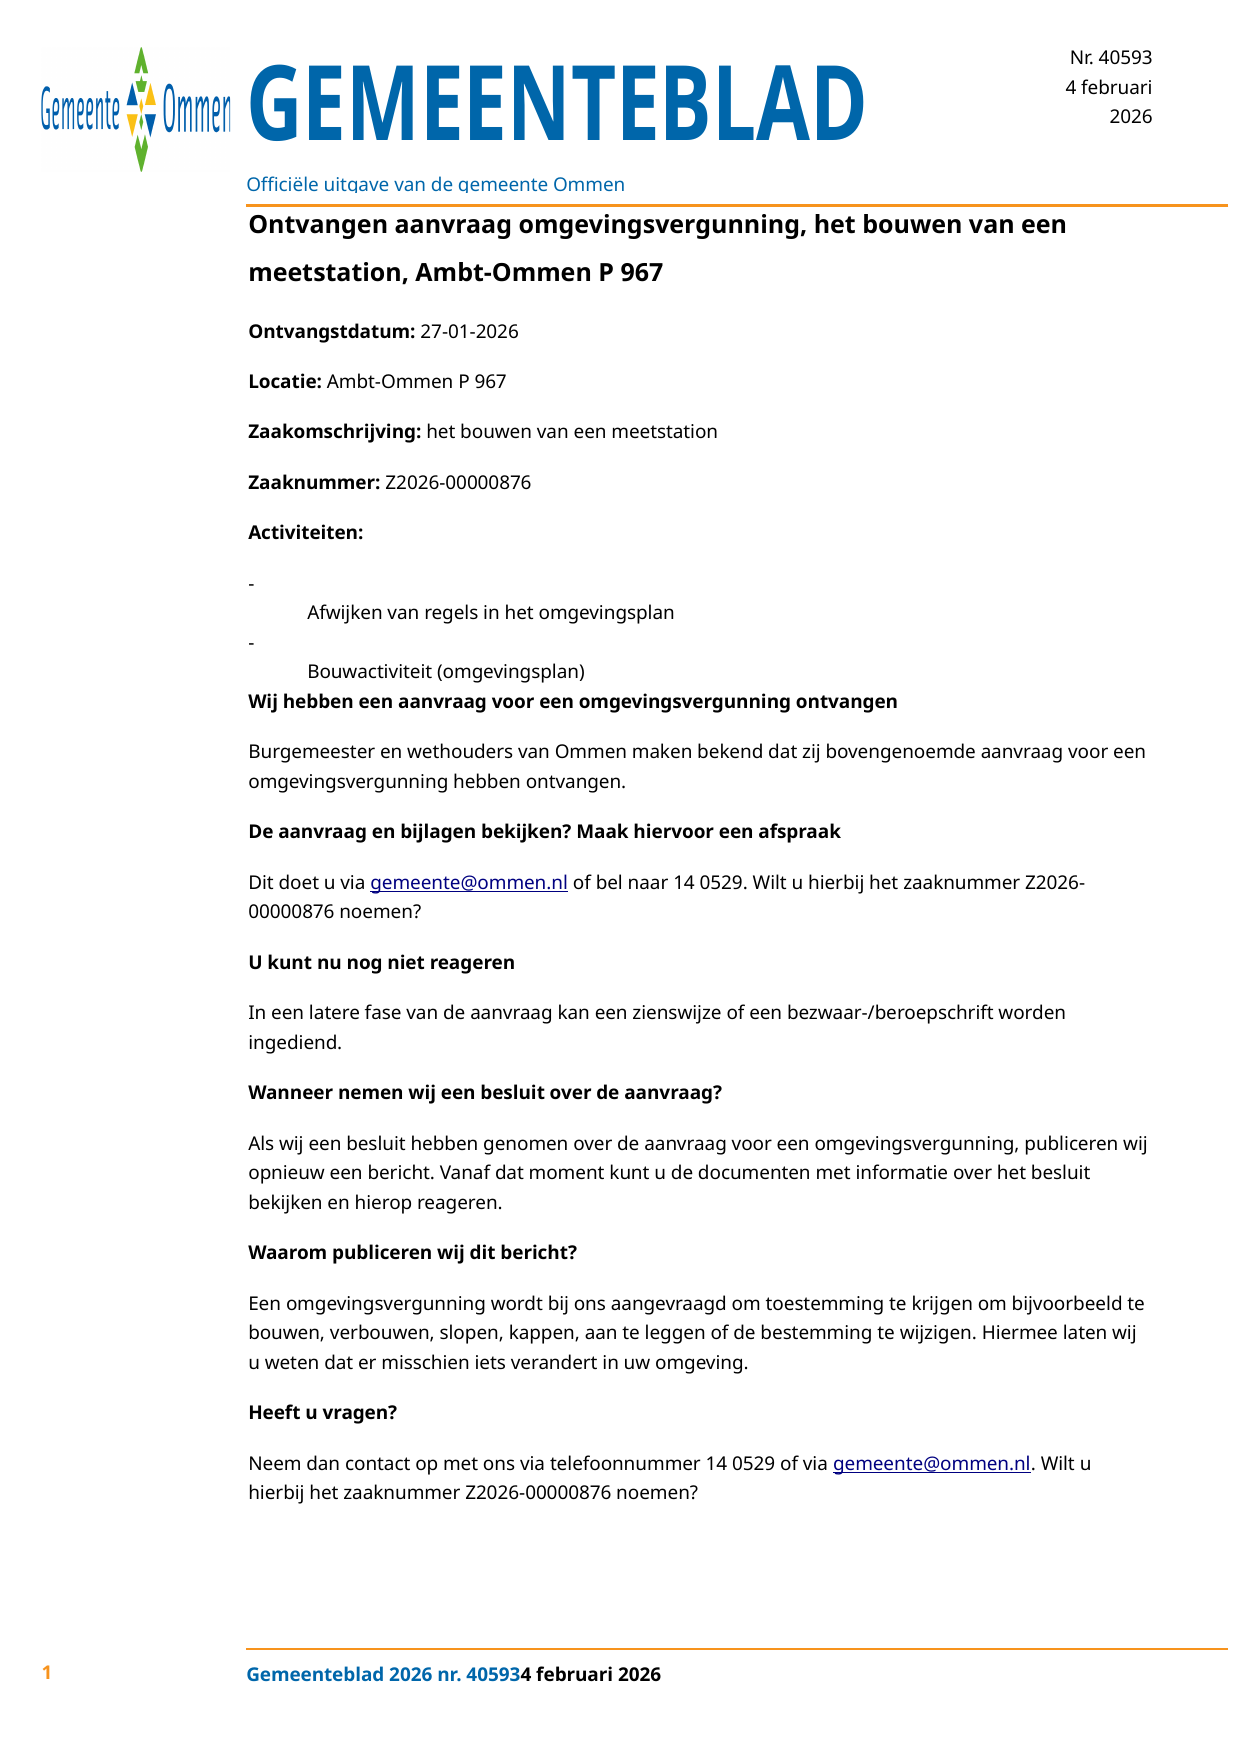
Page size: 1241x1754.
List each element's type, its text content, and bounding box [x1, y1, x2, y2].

text In een latere fase van de aanvraag kan een zienswijze of een bezwaar-/beroepschrift worden ingediend. [248, 999, 1152, 1055]
list Bouwactiviteit (omgevingsplan) [248, 659, 1152, 684]
picture [41, 47, 231, 172]
text Dit doet u via gemeente@ommen.nl of bel naar 14 0529. Wilt u hierbij het zaaknummer Z2026-00000876 noemen? [248, 869, 1152, 924]
list Afwijken van regels in het omgevingsplan [248, 599, 1152, 625]
text U kunt nu nog niet reageren [248, 949, 1152, 975]
text Heeft u vragen? [248, 1399, 1152, 1425]
text Activiteiten: [248, 519, 1152, 545]
text De aanvraag en bijlagen bekijken? Maak hiervoor een afspraak [248, 819, 1152, 844]
text Burgemeester en wethouders van Ommen maken bekend dat zij bovengenoemde aanvraag voor een omgevingsvergunning hebben ontvangen. [248, 739, 1152, 794]
text Ontvangstdatum: 27-01-2026 [248, 318, 1152, 344]
text Locatie: Ambt-Ommen P 967 [248, 368, 1152, 394]
text Wanneer nemen wij een besluit over de aanvraag? [248, 1079, 1152, 1105]
text Waarom publiceren wij dit bericht? [248, 1239, 1152, 1265]
text Wij hebben een aanvraag voor een omgevingsvergunning ontvangen [248, 688, 1152, 714]
text Ontvangen aanvraag omgevingsvergunning, het bouwen van een meetstation, Ambt-Ommen P 967 [248, 207, 1152, 288]
text Zaaknummer: Z2026-00000876 [248, 469, 1152, 495]
text Een omgevingsvergunning wordt bij ons aangevraagd om toestemming te krijgen om bijvoorbeeld te bouwen, verbouwen, slopen, kappen, aan te leggen of de bestemming te wijzigen. Hiermee laten wij u weten dat er misschien iets verandert in uw omgeving. [248, 1290, 1152, 1375]
text Neem dan contact op met ons via telefoonnummer 14 0529 of via gemeente@ommen.nl. Wilt u hierbij het zaaknummer Z2026-00000876 noemen? [248, 1450, 1152, 1505]
text Zaakomschrijving: het bouwen van een meetstation [248, 419, 1152, 444]
text Als wij een besluit hebben genomen over de aanvraag voor een omgevingsvergunning, publiceren wij opnieuw een bericht. Vanaf dat moment kunt u de documenten met informatie over het besluit bekijken en hierop reageren. [248, 1130, 1152, 1215]
